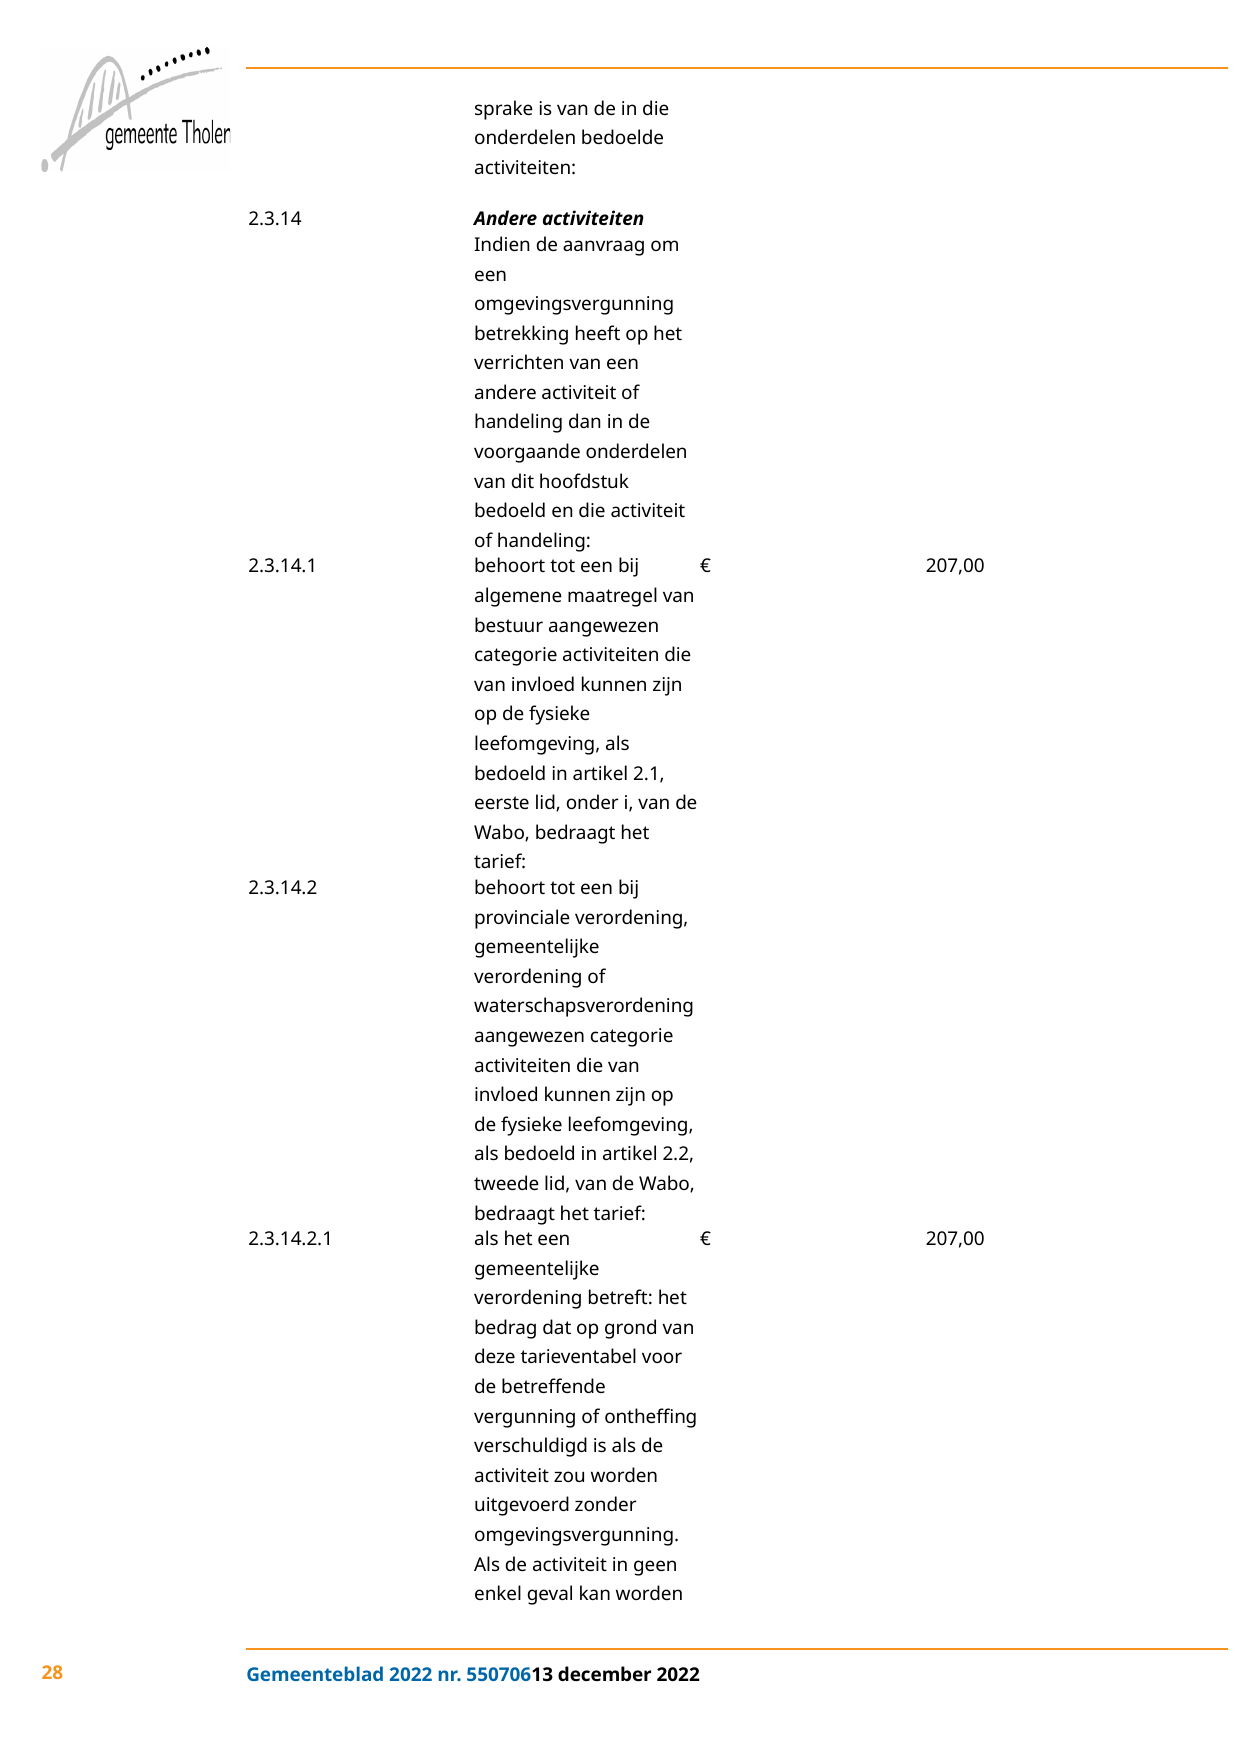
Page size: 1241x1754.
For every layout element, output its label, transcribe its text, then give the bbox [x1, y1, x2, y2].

table_cell [248, 231, 474, 553]
table_cell [700, 205, 1152, 231]
table_cell € [700, 553, 926, 874]
table_cell [926, 95, 1152, 180]
table_cell [700, 95, 926, 180]
table_cell [248, 95, 474, 180]
table_cell [700, 231, 926, 553]
table_cell 2.3.14 [248, 205, 474, 231]
table_cell behoort tot een bij algemene maatregel van bestuur aangewezen categorie activiteiten die van invloed kunnen zijn op de fysieke leefomgeving, als bedoeld in artikel 2.1, eerste lid, onder i, van de Wabo, bedraagt het tarief: [474, 553, 700, 874]
table_cell sprake is van de in die onderdelen bedoelde activiteiten: [474, 95, 700, 180]
table_cell behoort tot een bij provinciale verordening, gemeentelijke verordening of waterschapsverordening aangewezen categorie activiteiten die van invloed kunnen zijn op de fysieke leefomgeving, als bedoeld in artikel 2.2, tweede lid, van de Wabo, bedraagt het tarief: [474, 874, 700, 1225]
table_cell als het een gemeentelijke verordening betreft: het bedrag dat op grond van deze tarieventabel voor de betreffende vergunning of ontheffing verschuldigd is als de activiteit zou worden uitgevoerd zonder omgevingsvergunning. Als de activiteit in geen enkel geval kan worden [474, 1225, 700, 1606]
table_cell [926, 231, 1152, 553]
table_cell 2.3.14.2.1 [248, 1225, 474, 1606]
table_cell € [700, 1225, 926, 1606]
table_cell 2.3.14.2 [248, 874, 474, 1225]
table_cell 207,00 [926, 1225, 1152, 1606]
table_cell 207,00 [926, 553, 1152, 874]
table_cell Indien de aanvraag om een omgevingsvergunning betrekking heeft op het verrichten van een andere activiteit of handeling dan in de voorgaande onderdelen van dit hoofdstuk bedoeld en die activiteit of handeling: [474, 231, 700, 553]
picture [41, 47, 231, 172]
table_cell 2.3.14.1 [248, 553, 474, 874]
table_cell [474, 180, 700, 205]
table_cell [926, 874, 1152, 1225]
table_cell [700, 180, 1152, 205]
table_cell Andere activiteiten [474, 205, 700, 231]
table_cell [248, 180, 474, 205]
table_cell [700, 874, 926, 1225]
